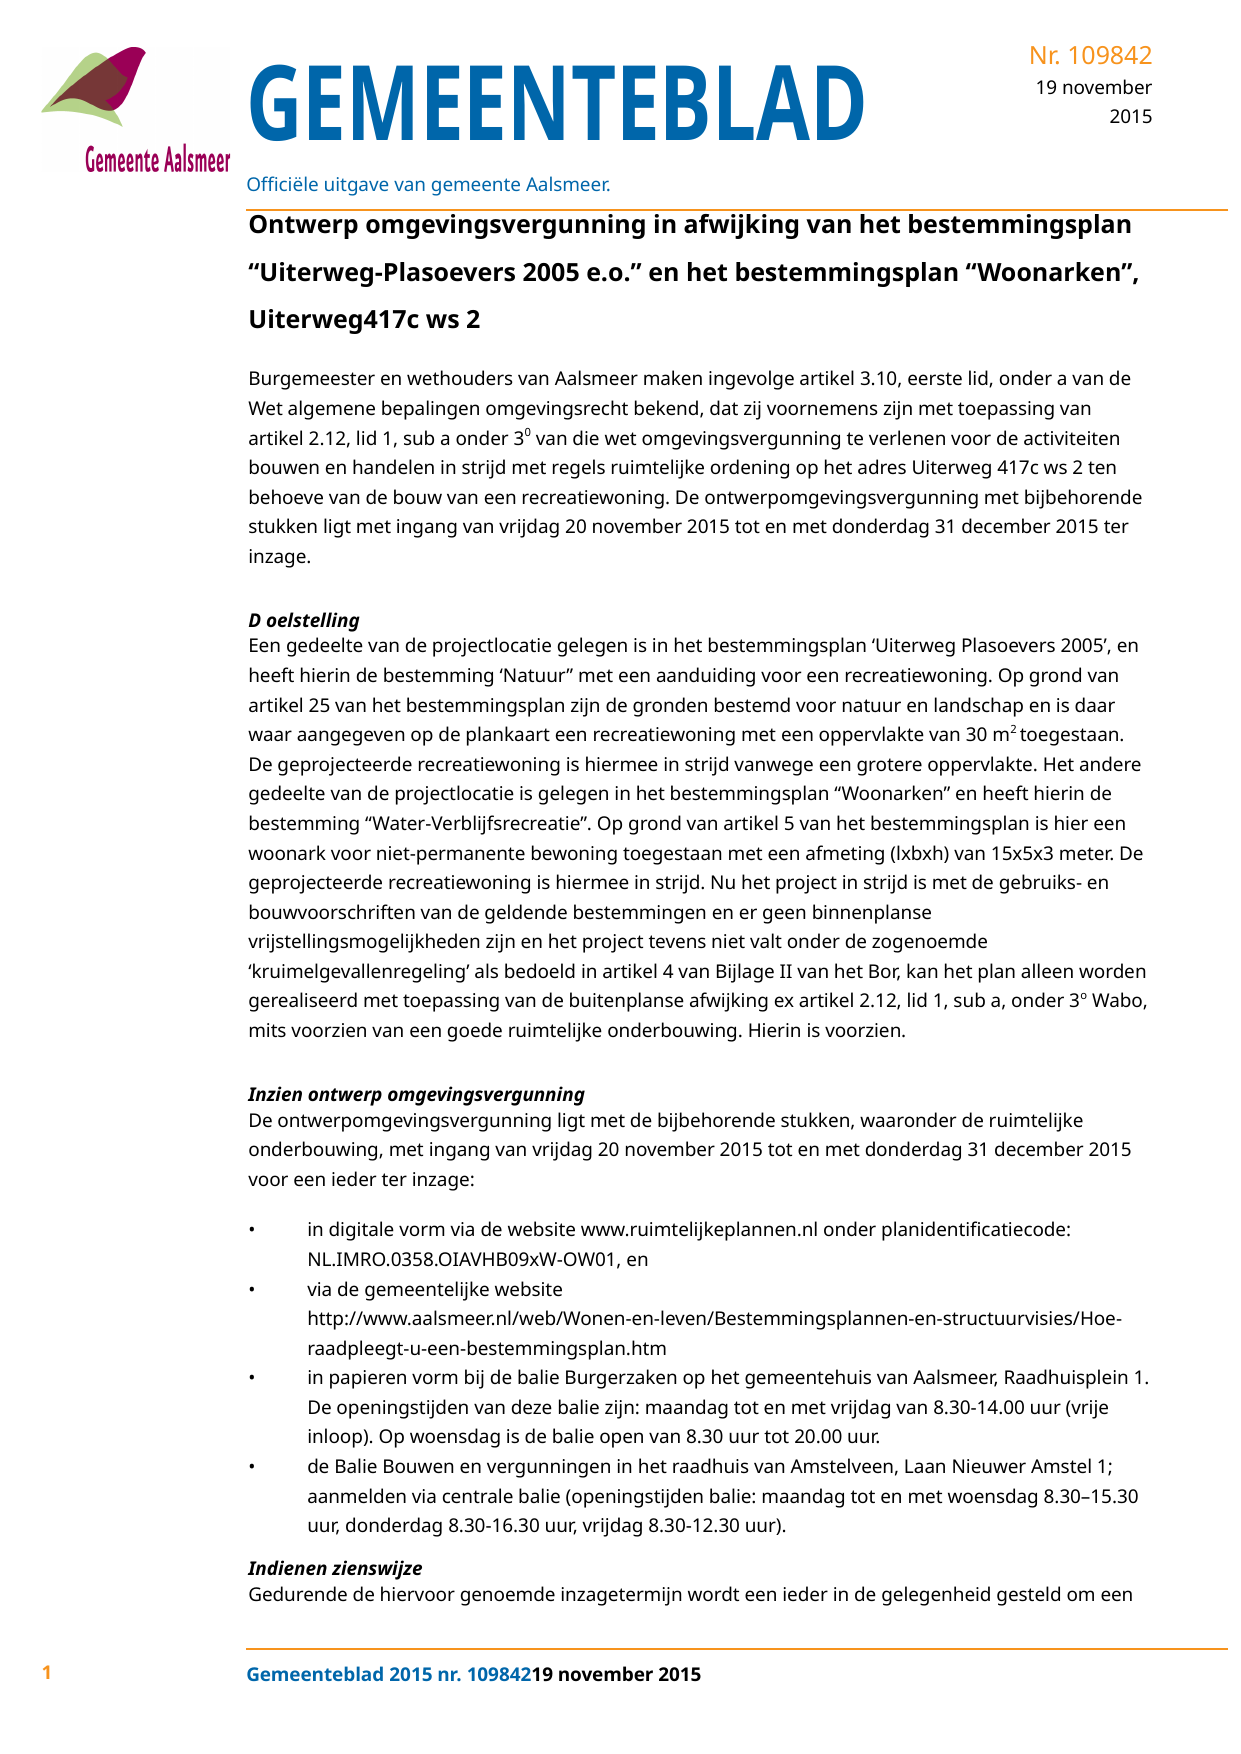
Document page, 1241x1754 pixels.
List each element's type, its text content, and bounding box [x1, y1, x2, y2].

text Een gedeelte van de projectlocatie gelegen is in het bestemmingsplan ‘Uiterweg Plasoevers 2005’, en heeft hierin de bestemming ‘Natuur” met een aanduiding voor een recreatiewoning. Op grond van artikel 25 van het bestemmingsplan zijn de gronden bestemd voor natuur en landschap en is daar waar aangegeven op de plankaart een recreatiewoning met een oppervlakte van 30 m2 toegestaan. De geprojecteerde recreatiewoning is hiermee in strijd vanwege een grotere oppervlakte. Het andere gedeelte van de projectlocatie is gelegen in het bestemmingsplan “Woonarken” en heeft hierin de bestemming “Water-Verblijfsrecreatie”. Op grond van artikel 5 van het bestemmingsplan is hier een woonark voor niet-permanente bewoning toegestaan met een afmeting (lxbxh) van 15x5x3 meter. De geprojecteerde recreatiewoning is hiermee in strijd. Nu het project in strijd is met de gebruiks- en bouwvoorschriften van de geldende bestemmingen en er geen binnenplanse vrijstellingsmogelijkheden zijn en het project tevens niet valt onder de zogenoemde ‘kruimelgevallenregeling’ als bedoeld in artikel 4 van Bijlage II van het Bor, kan het plan alleen worden gerealiseerd met toepassing van de buitenplanse afwijking ex artikel 2.12, lid 1, sub a, onder 3o Wabo, mits voorzien van een goede ruimtelijke onderbouwing. Hierin is voorzien. [248, 633, 1152, 1043]
list de Balie Bouwen en vergunningen in het raadhuis van Amstelveen, Laan Nieuwer Amstel 1; aanmelden via centrale balie (openingstijden balie: maandag tot en met woensdag 8.30–15.30 uur, donderdag 8.30-16.30 uur, vrijdag 8.30-12.30 uur). [248, 1453, 1152, 1538]
list in digitale vorm via de website www.ruimtelijkeplannen.nl onder planidentificatiecode: NL.IMRO.0358.OIAVHB09xW-OW01, en [248, 1217, 1152, 1272]
text Burgemeester en wethouders van Aalsmeer maken ingevolge artikel 3.10, eerste lid, onder a van de Wet algemene bepalingen omgevingsrecht bekend, dat zij voornemens zijn met toepassing van artikel 2.12, lid 1, sub a onder 30 van die wet omgevingsvergunning te verlenen voor de activiteiten bouwen en handelen in strijd met regels ruimtelijke ordening op het adres Uiterweg 417c ws 2 ten behoeve van de bouw van een recreatiewoning. De ontwerpomgevingsvergunning met bijbehorende stukken ligt met ingang van vrijdag 20 november 2015 tot en met donderdag 31 december 2015 ter inzage. [248, 366, 1152, 569]
text Ontwerp omgevingsvergunning in afwijking van het bestemmingsplan “Uiterweg-Plasoevers 2005 e.o.” en het bestemmingsplan “Woonarken”, Uiterweg417c ws 2 [248, 211, 1152, 336]
list via de gemeentelijke website http://www.aalsmeer.nl/web/Wonen-en-leven/Bestemmingsplannen-en-structuurvisies/Hoe-raadpleegt-u-een-bestemmingsplan.htm [248, 1276, 1152, 1361]
text De ontwerpomgevingsvergunning ligt met de bijbehorende stukken, waaronder de ruimtelijke onderbouwing, met ingang van vrijdag 20 november 2015 tot en met donderdag 31 december 2015 voor een ieder ter inzage: [248, 1107, 1152, 1192]
text Inzien ontwerp omgevingsvergunning [248, 1081, 1152, 1107]
text Gedurende de hiervoor genoemde inzagetermijn wordt een ieder in de gelegenheid gesteld om een [248, 1581, 1152, 1607]
list in papieren vorm bij de balie Burgerzaken op het gemeentehuis van Aalsmeer, Raadhuisplein 1. De openingstijden van deze balie zijn: maandag tot en met vrijdag van 8.30-14.00 uur (vrije inloop). Op woensdag is de balie open van 8.30 uur tot 20.00 uur. [248, 1364, 1152, 1449]
text D oelstelling [248, 607, 1152, 633]
text Indienen zienswijze [248, 1556, 1152, 1581]
picture [41, 47, 231, 172]
